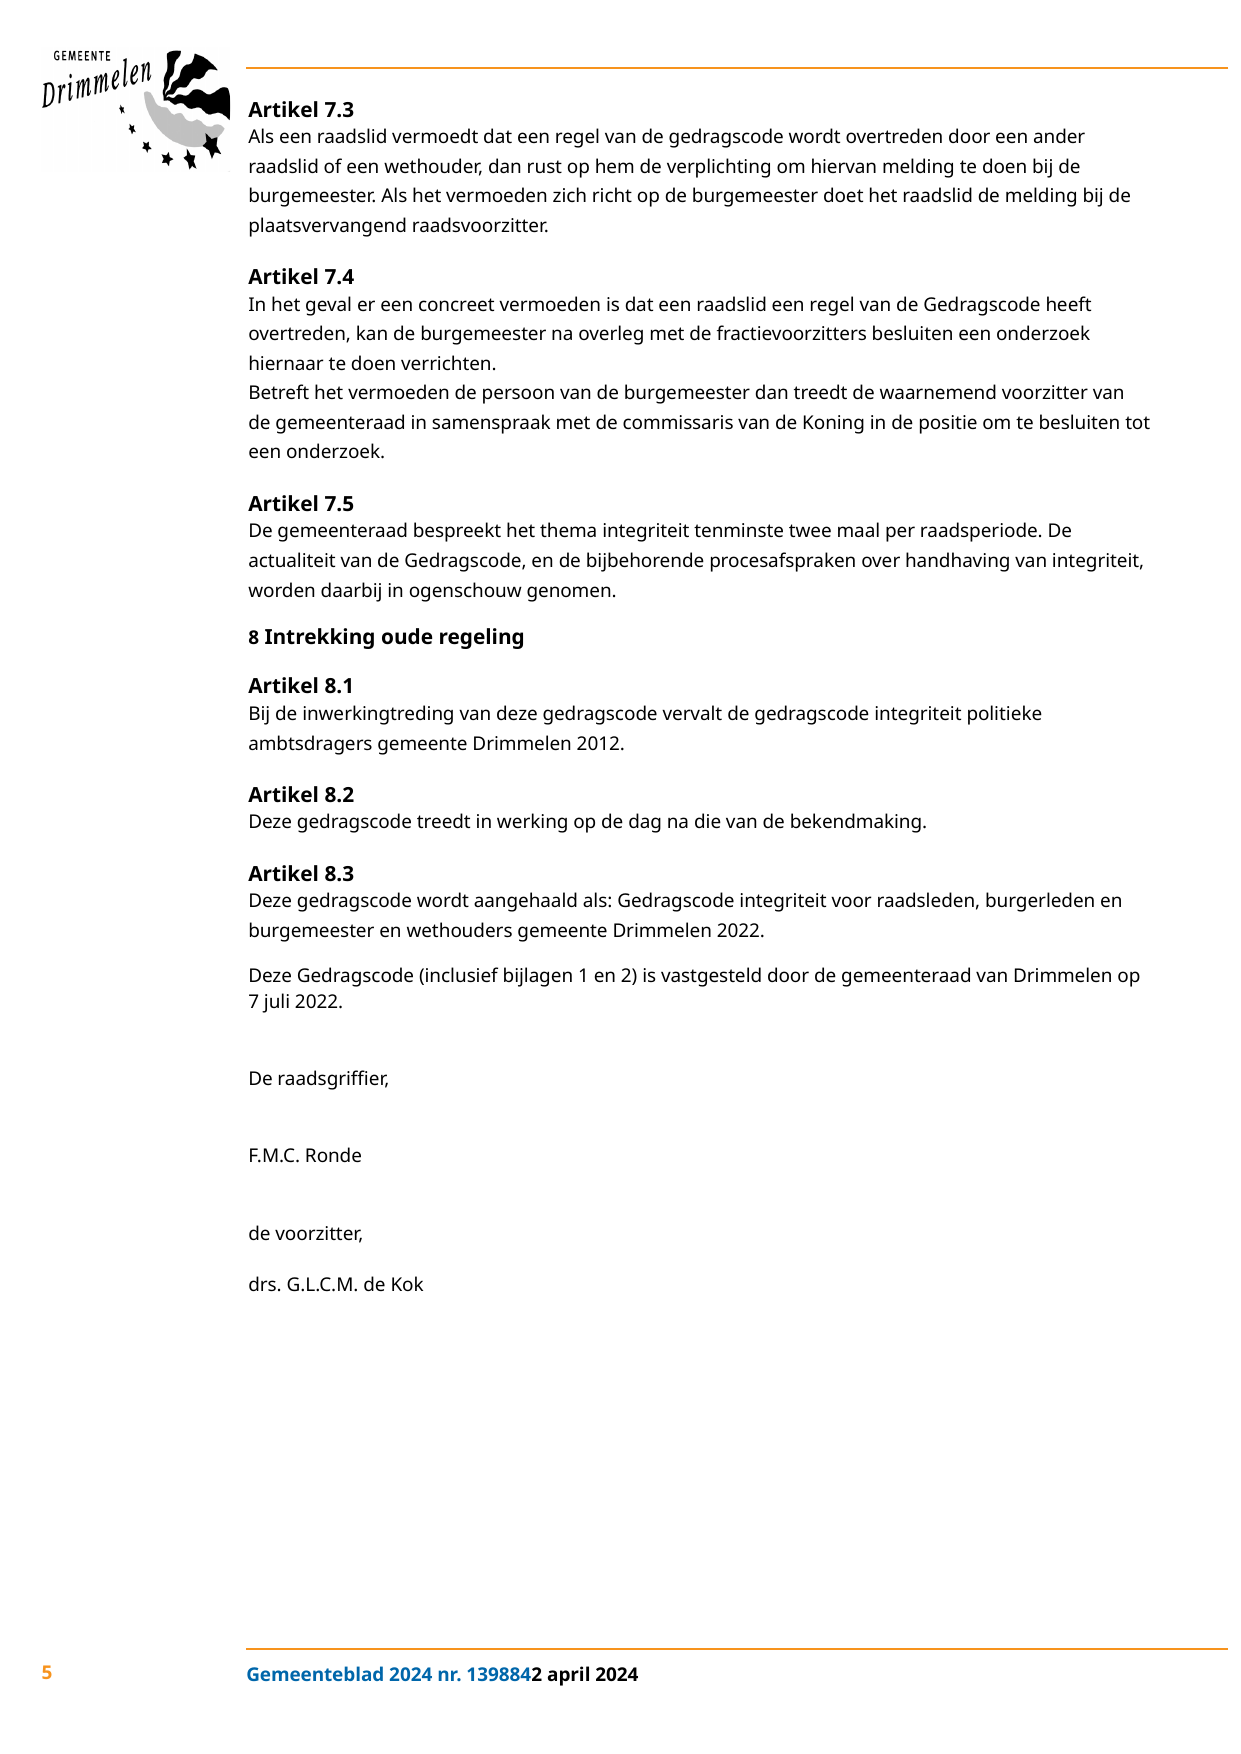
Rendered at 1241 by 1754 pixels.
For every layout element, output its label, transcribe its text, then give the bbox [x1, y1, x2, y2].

text Deze gedragscode treedt in werking op de dag na die van de bekendmaking. [248, 808, 1152, 834]
text De raadsgriffier, [248, 1066, 1152, 1091]
text Als een raadslid vermoedt dat een regel van de gedragscode wordt overtreden door een ander raadslid of een wethouder, dan rust op hem de verplichting om hiervan melding te doen bij de burgemeester. Als het vermoeden zich richt op de burgemeester doet het raadslid de melding bij de plaatsvervangend raadsvoorzitter. [248, 123, 1152, 238]
text F.M.C. Ronde [248, 1143, 1152, 1168]
text Artikel 7.3 [248, 95, 1152, 123]
text Artikel 7.4 [248, 262, 1152, 291]
text Artikel 8.1 [248, 672, 1152, 700]
text Artikel 8.3 [248, 859, 1152, 887]
text Deze Gedragscode (inclusief bijlagen 1 en 2) is vastgesteld door de gemeenteraad van Drimmelen op 7 juli 2022. [248, 963, 1152, 1014]
text Betreft het vermoeden de persoon van de burgemeester dan treedt de waarnemend voorzitter van de gemeenteraad in samenspraak met de commissaris van de Koning in de positie om te besluiten tot een onderzoek. [248, 379, 1152, 464]
text Deze gedragscode wordt aangehaald als: Gedragscode integriteit voor raadsleden, burgerleden en burgemeester en wethouders gemeente Drimmelen 2022. [248, 887, 1152, 943]
text drs. G.L.C.M. de Kok [248, 1271, 1152, 1297]
text Artikel 8.2 [248, 780, 1152, 808]
text de voorzitter, [248, 1220, 1152, 1246]
text Bij de inwerkingtreding van deze gedragscode vervalt de gedragscode integriteit politieke ambtsdragers gemeente Drimmelen 2012. [248, 700, 1152, 755]
text Artikel 7.5 [248, 489, 1152, 518]
text 8 Intrekking oude regeling [248, 622, 1152, 651]
text In het geval er een concreet vermoeden is dat een raadslid een regel van de Gedragscode heeft overtreden, kan de burgemeester na overleg met de fractievoorzitters besluiten een onderzoek hiernaar te doen verrichten. [248, 291, 1152, 376]
text De gemeenteraad bespreekt het thema integriteit tenminste twee maal per raadsperiode. De actualiteit van de Gedragscode, en de bijbehorende procesafspraken over handhaving van integriteit, worden daarbij in ogenschouw genomen. [248, 518, 1152, 602]
picture [41, 47, 231, 172]
